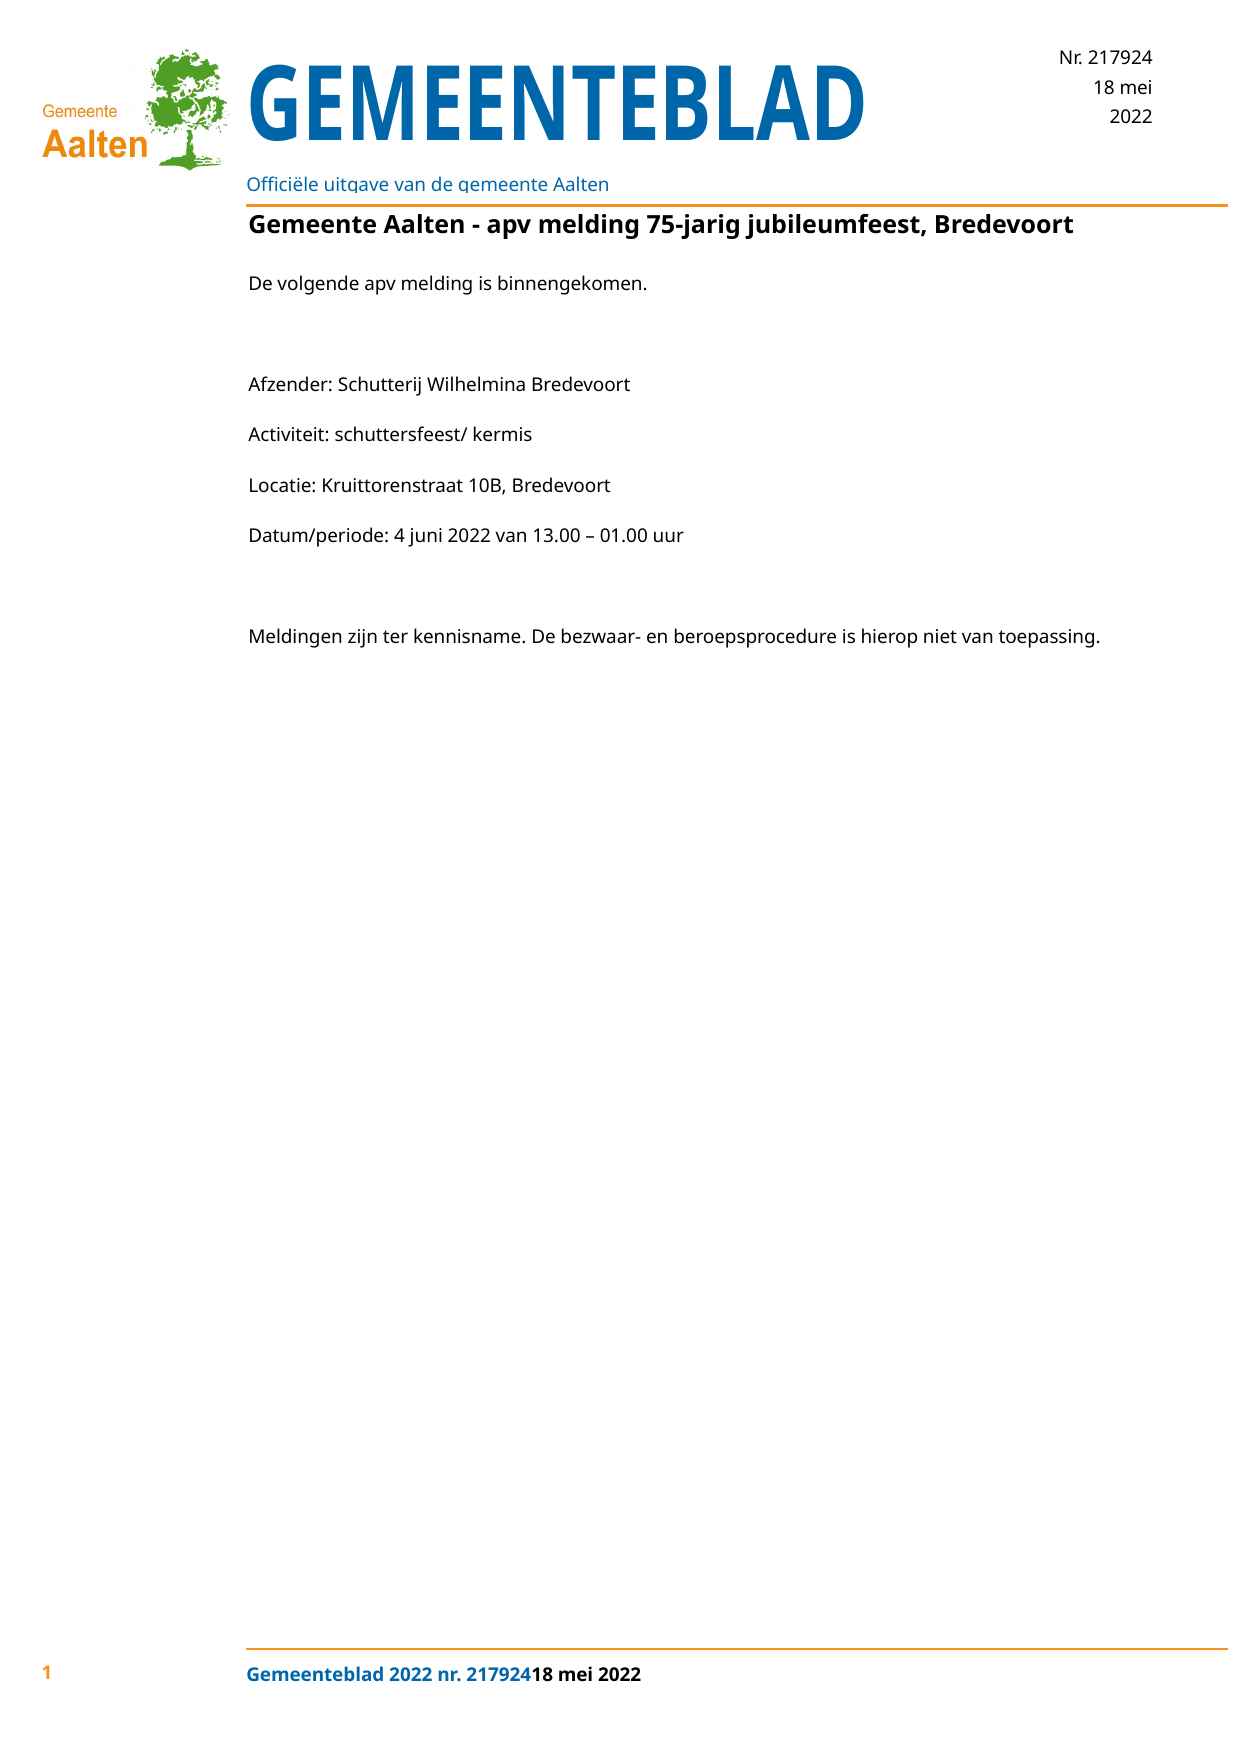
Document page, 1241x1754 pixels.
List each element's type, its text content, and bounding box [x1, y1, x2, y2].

text De volgende apv melding is binnengekomen. [248, 270, 1152, 296]
picture [41, 47, 231, 172]
text Afzender: Schutterij Wilhelmina Bredevoort [248, 371, 1152, 397]
text Activiteit: schuttersfeest/ kermis [248, 422, 1152, 447]
text Gemeente Aalten - apv melding 75-jarig jubileumfeest, Bredevoort [248, 207, 1152, 241]
text Locatie: Kruittorenstraat 10B, Bredevoort [248, 472, 1152, 498]
text Datum/periode: 4 juni 2022 van 13.00 – 01.00 uur [248, 522, 1152, 548]
text Meldingen zijn ter kennisname. De bezwaar- en beroepsprocedure is hierop niet van toepassing. [248, 623, 1152, 649]
